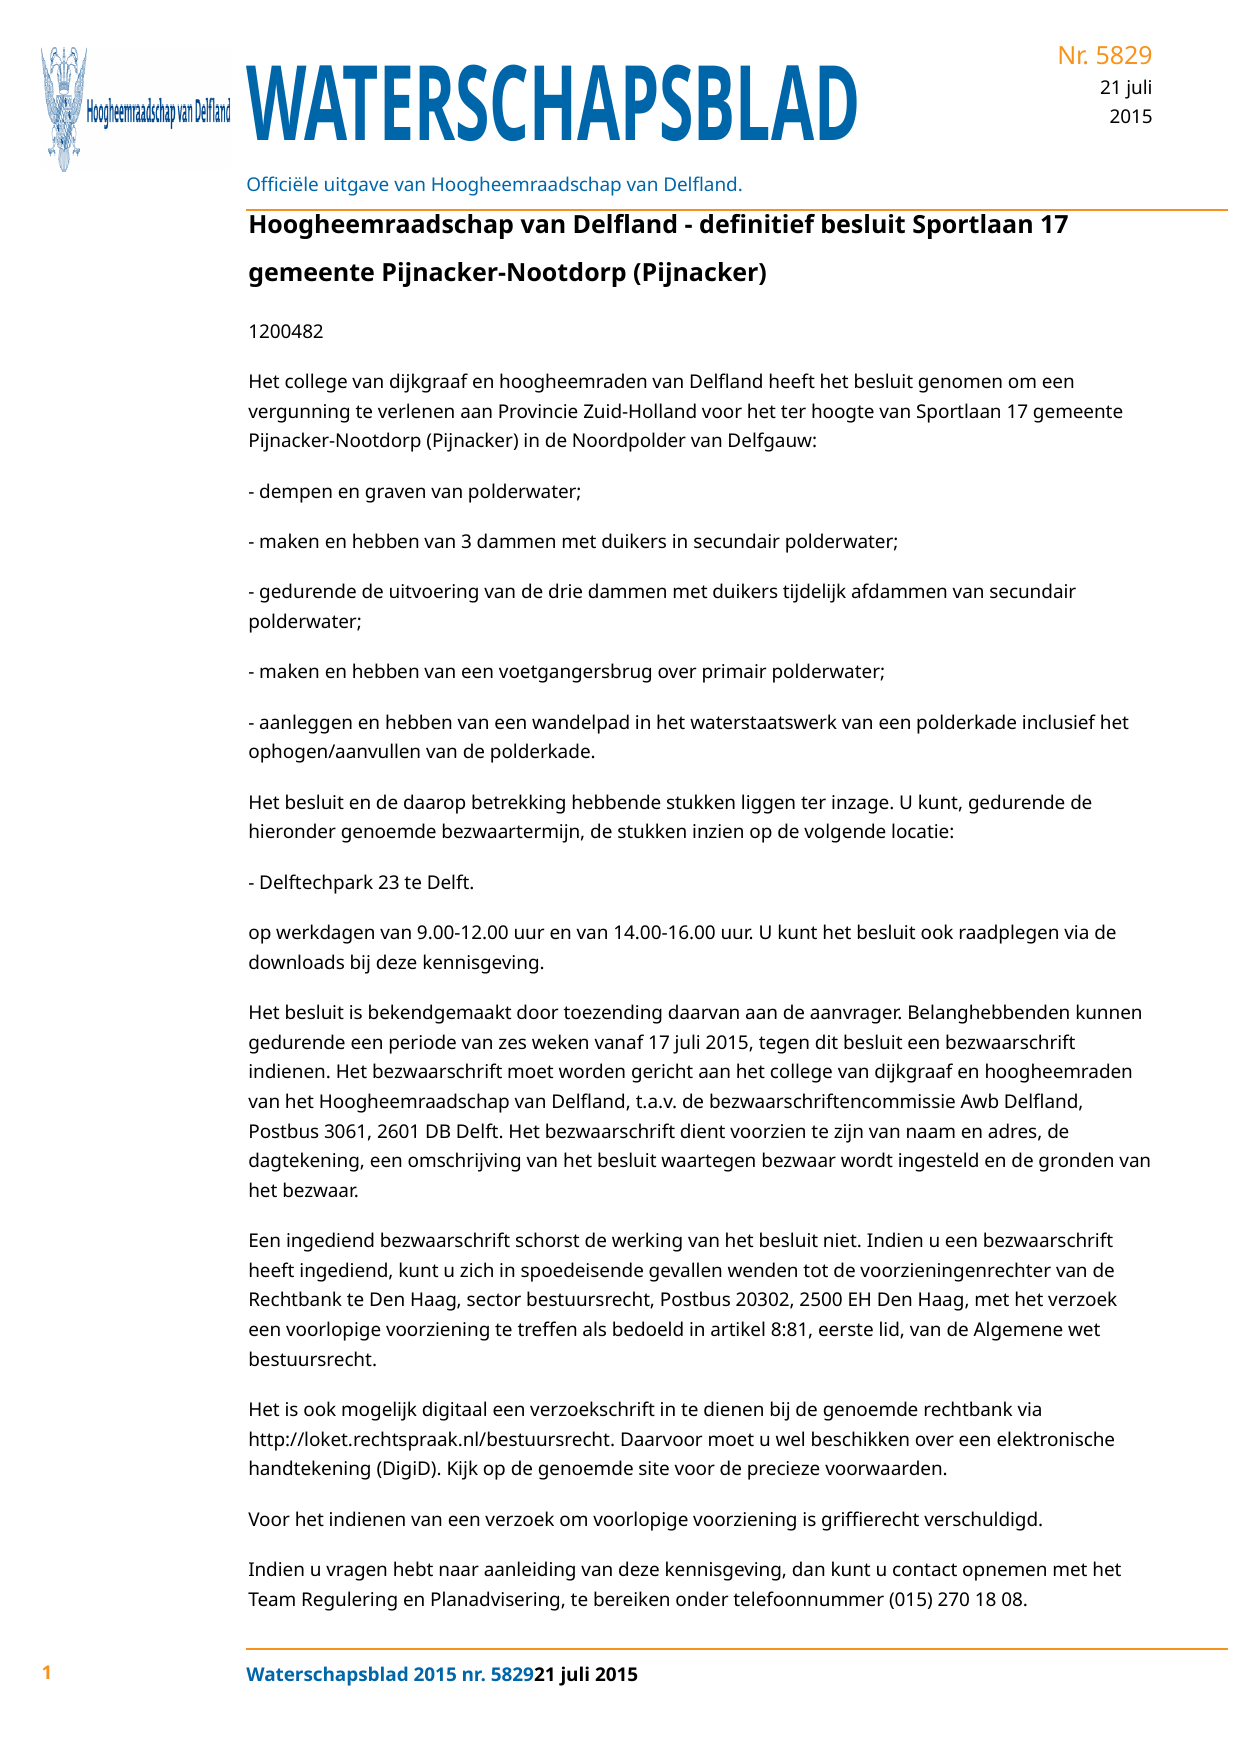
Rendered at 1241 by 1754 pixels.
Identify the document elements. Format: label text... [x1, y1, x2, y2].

text - maken en hebben van 3 dammen met duikers in secundair polderwater; [248, 528, 1152, 554]
text Een ingediend bezwaarschrift schorst de werking van het besluit niet. Indien u een bezwaarschrift heeft ingediend, kunt u zich in spoedeisende gevallen wenden tot de voorzieningenrechter van de Rechtbank te Den Haag, sector bestuursrecht, Postbus 20302, 2500 EH Den Haag, met het verzoek een voorlopige voorziening te treffen als bedoeld in artikel 8:81, eerste lid, van de Algemene wet bestuursrecht. [248, 1227, 1152, 1372]
text Het besluit is bekendgemaakt door toezending daarvan aan de aanvrager. Belanghebbenden kunnen gedurende een periode van zes weken vanaf 17 juli 2015, tegen dit besluit een bezwaarschrift indienen. Het bezwaarschrift moet worden gericht aan het college van dijkgraaf en hoogheemraden van het Hoogheemraadschap van Delfland, t.a.v. de bezwaarschriftencommissie Awb Delfland, Postbus 3061, 2601 DB Delft. Het bezwaarschrift dient voorzien te zijn van naam en adres, de dagtekening, een omschrijving van het besluit waartegen bezwaar wordt ingesteld en de gronden van het bezwaar. [248, 999, 1152, 1203]
text Hoogheemraadschap van Delfland - definitief besluit Sportlaan 17 gemeente Pijnacker-Nootdorp (Pijnacker) [248, 211, 1152, 288]
text Het besluit en de daarop betrekking hebbende stukken liggen ter inzage. U kunt, gedurende de hieronder genoemde bezwaartermijn, de stukken inzien op de volgende locatie: [248, 789, 1152, 844]
text Indien u vragen hebt naar aanleiding van deze kennisgeving, dan kunt u contact opnemen met het Team Regulering en Planadvisering, te bereiken onder telefoonnummer (015) 270 18 08. [248, 1556, 1152, 1612]
text Voor het indienen van een verzoek om voorlopige voorziening is griffierecht verschuldigd. [248, 1506, 1152, 1532]
text Het is ook mogelijk digitaal een verzoekschrift in te dienen bij de genoemde rechtbank via http://loket.rechtspraak.nl/bestuursrecht. Daarvoor moet u wel beschikken over een elektronische handtekening (DigiD). Kijk op de genoemde site voor de precieze voorwaarden. [248, 1396, 1152, 1481]
picture [41, 47, 231, 172]
text Het college van dijkgraaf en hoogheemraden van Delfland heeft het besluit genomen om een vergunning te verlenen aan Provincie Zuid-Holland voor het ter hoogte van Sportlaan 17 gemeente Pijnacker-Nootdorp (Pijnacker) in de Noordpolder van Delfgauw: [248, 368, 1152, 453]
text 1200482 [248, 318, 1152, 344]
text - gedurende de uitvoering van de drie dammen met duikers tijdelijk afdammen van secundair polderwater; [248, 579, 1152, 634]
text - maken en hebben van een voetgangersbrug over primair polderwater; [248, 659, 1152, 684]
text op werkdagen van 9.00-12.00 uur en van 14.00-16.00 uur. U kunt het besluit ook raadplegen via de downloads bij deze kennisgeving. [248, 919, 1152, 975]
text - aanleggen en hebben van een wandelpad in het waterstaatswerk van een polderkade inclusief het ophogen/aanvullen van de polderkade. [248, 709, 1152, 764]
text - Delftechpark 23 te Delft. [248, 869, 1152, 895]
text - dempen en graven van polderwater; [248, 478, 1152, 504]
